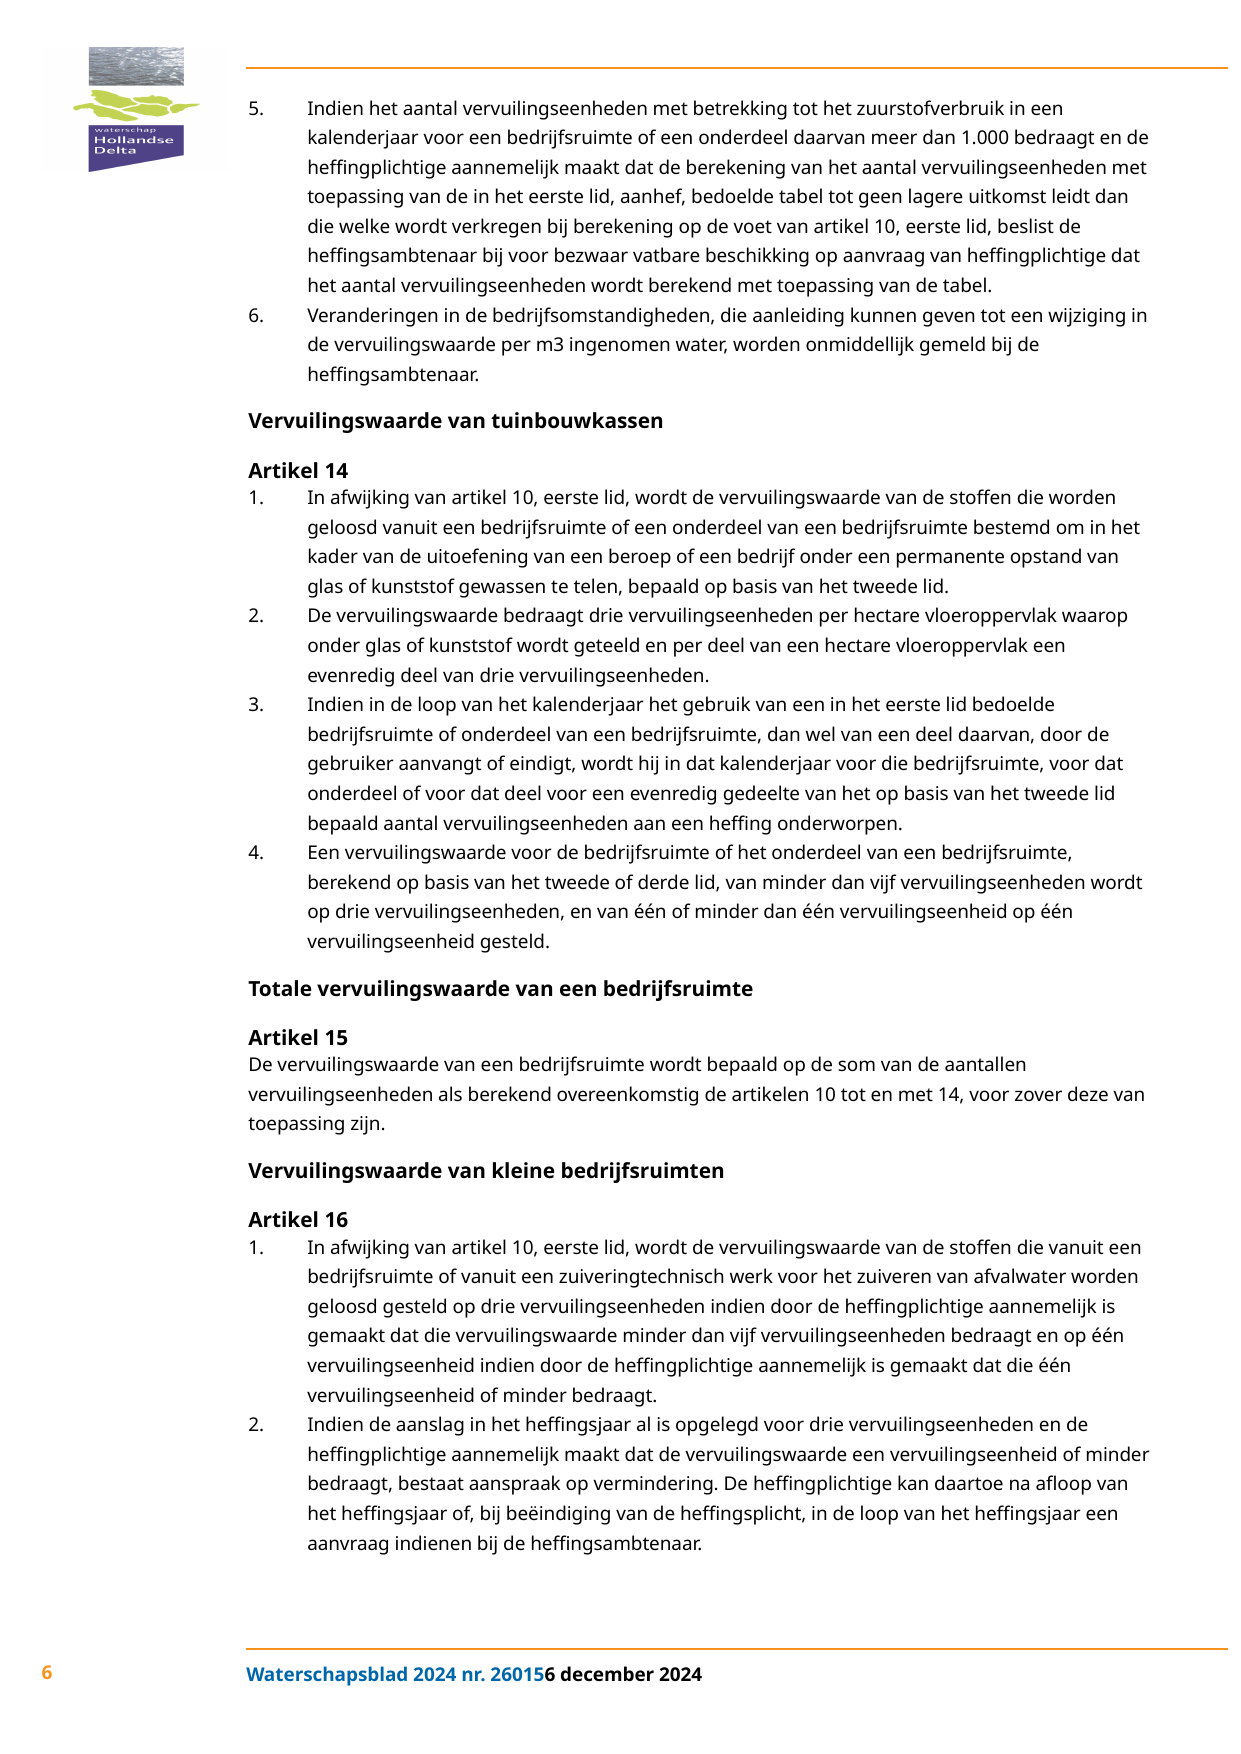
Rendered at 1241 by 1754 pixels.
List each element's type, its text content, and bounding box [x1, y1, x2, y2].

text De vervuilingswaarde van een bedrijfsruimte wordt bepaald op de som van de aantallen vervuilingseenheden als berekend overeenkomstig de artikelen 10 tot en met 14, voor zover deze van toepassing zijn. [248, 1051, 1152, 1136]
list Een vervuilingswaarde voor de bedrijfsruimte of het onderdeel van een bedrijfsruimte, berekend op basis van het tweede of derde lid, van minder dan vijf vervuilingseenheden wordt op drie vervuilingseenheden, en van één of minder dan één vervuilingseenheid op één vervuilingseenheid gesteld. [248, 839, 1152, 954]
text Artikel 15 [248, 1023, 1152, 1051]
list Indien het aantal vervuilingseenheden met betrekking tot het zuurstofverbruik in een kalenderjaar voor een bedrijfsruimte of een onderdeel daarvan meer dan 1.000 bedraagt en de heffingplichtige aannemelijk maakt dat de berekening van het aantal vervuilingseenheden met toepassing van de in het eerste lid, aanhef, bedoelde tabel tot geen lagere uitkomst leidt dan die welke wordt verkregen bij berekening op de voet van artikel 10, eerste lid, beslist de heffingsambtenaar bij voor bezwaar vatbare beschikking op aanvraag van heffingplichtige dat het aantal vervuilingseenheden wordt berekend met toepassing van de tabel. [248, 95, 1152, 298]
list Veranderingen in de bedrijfsomstandigheden, die aanleiding kunnen geven tot een wijziging in de vervuilingswaarde per m3 ingenomen water, worden onmiddellijk gemeld bij de heffingsambtenaar. [248, 302, 1152, 387]
text Artikel 16 [248, 1206, 1152, 1234]
list De vervuilingswaarde bedraagt drie vervuilingseenheden per hectare vloeroppervlak waarop onder glas of kunststof wordt geteeld en per deel van een hectare vloeroppervlak een evenredig deel van drie vervuilingseenheden. [248, 603, 1152, 688]
picture [41, 47, 231, 172]
list In afwijking van artikel 10, eerste lid, wordt de vervuilingswaarde van de stoffen die vanuit een bedrijfsruimte of vanuit een zuiveringtechnisch werk voor het zuiveren van afvalwater worden geloosd gesteld op drie vervuilingseenheden indien door de heffingplichtige aannemelijk is gemaakt dat die vervuilingswaarde minder dan vijf vervuilingseenheden bedraagt en op één vervuilingseenheid indien door de heffingplichtige aannemelijk is gemaakt dat die één vervuilingseenheid of minder bedraagt. [248, 1234, 1152, 1408]
text Vervuilingswaarde van kleine bedrijfsruimten [248, 1156, 1152, 1185]
text Totale vervuilingswaarde van een bedrijfsruimte [248, 974, 1152, 1002]
text Artikel 14 [248, 456, 1152, 484]
list Indien in de loop van het kalenderjaar het gebruik van een in het eerste lid bedoelde bedrijfsruimte of onderdeel van een bedrijfsruimte, dan wel van een deel daarvan, door de gebruiker aanvangt of eindigt, wordt hij in dat kalenderjaar voor die bedrijfsruimte, voor dat onderdeel of voor dat deel voor een evenredig gedeelte van het op basis van het tweede lid bepaald aantal vervuilingseenheden aan een heffing onderworpen. [248, 691, 1152, 836]
list In afwijking van artikel 10, eerste lid, wordt de vervuilingswaarde van de stoffen die worden geloosd vanuit een bedrijfsruimte of een onderdeel van een bedrijfsruimte bestemd om in het kader van de uitoefening van een beroep of een bedrijf onder een permanente opstand van glas of kunststof gewassen te telen, bepaald op basis van het tweede lid. [248, 484, 1152, 599]
text Vervuilingswaarde van tuinbouwkassen [248, 407, 1152, 435]
list Indien de aanslag in het heffingsjaar al is opgelegd voor drie vervuilingseenheden en de heffingplichtige aannemelijk maakt dat de vervuilingswaarde een vervuilingseenheid of minder bedraagt, bestaat aanspraak op vermindering. De heffingplichtige kan daartoe na afloop van het heffingsjaar of, bij beëindiging van de heffingsplicht, in de loop van het heffingsjaar een aanvraag indienen bij de heffingsambtenaar. [248, 1411, 1152, 1556]
